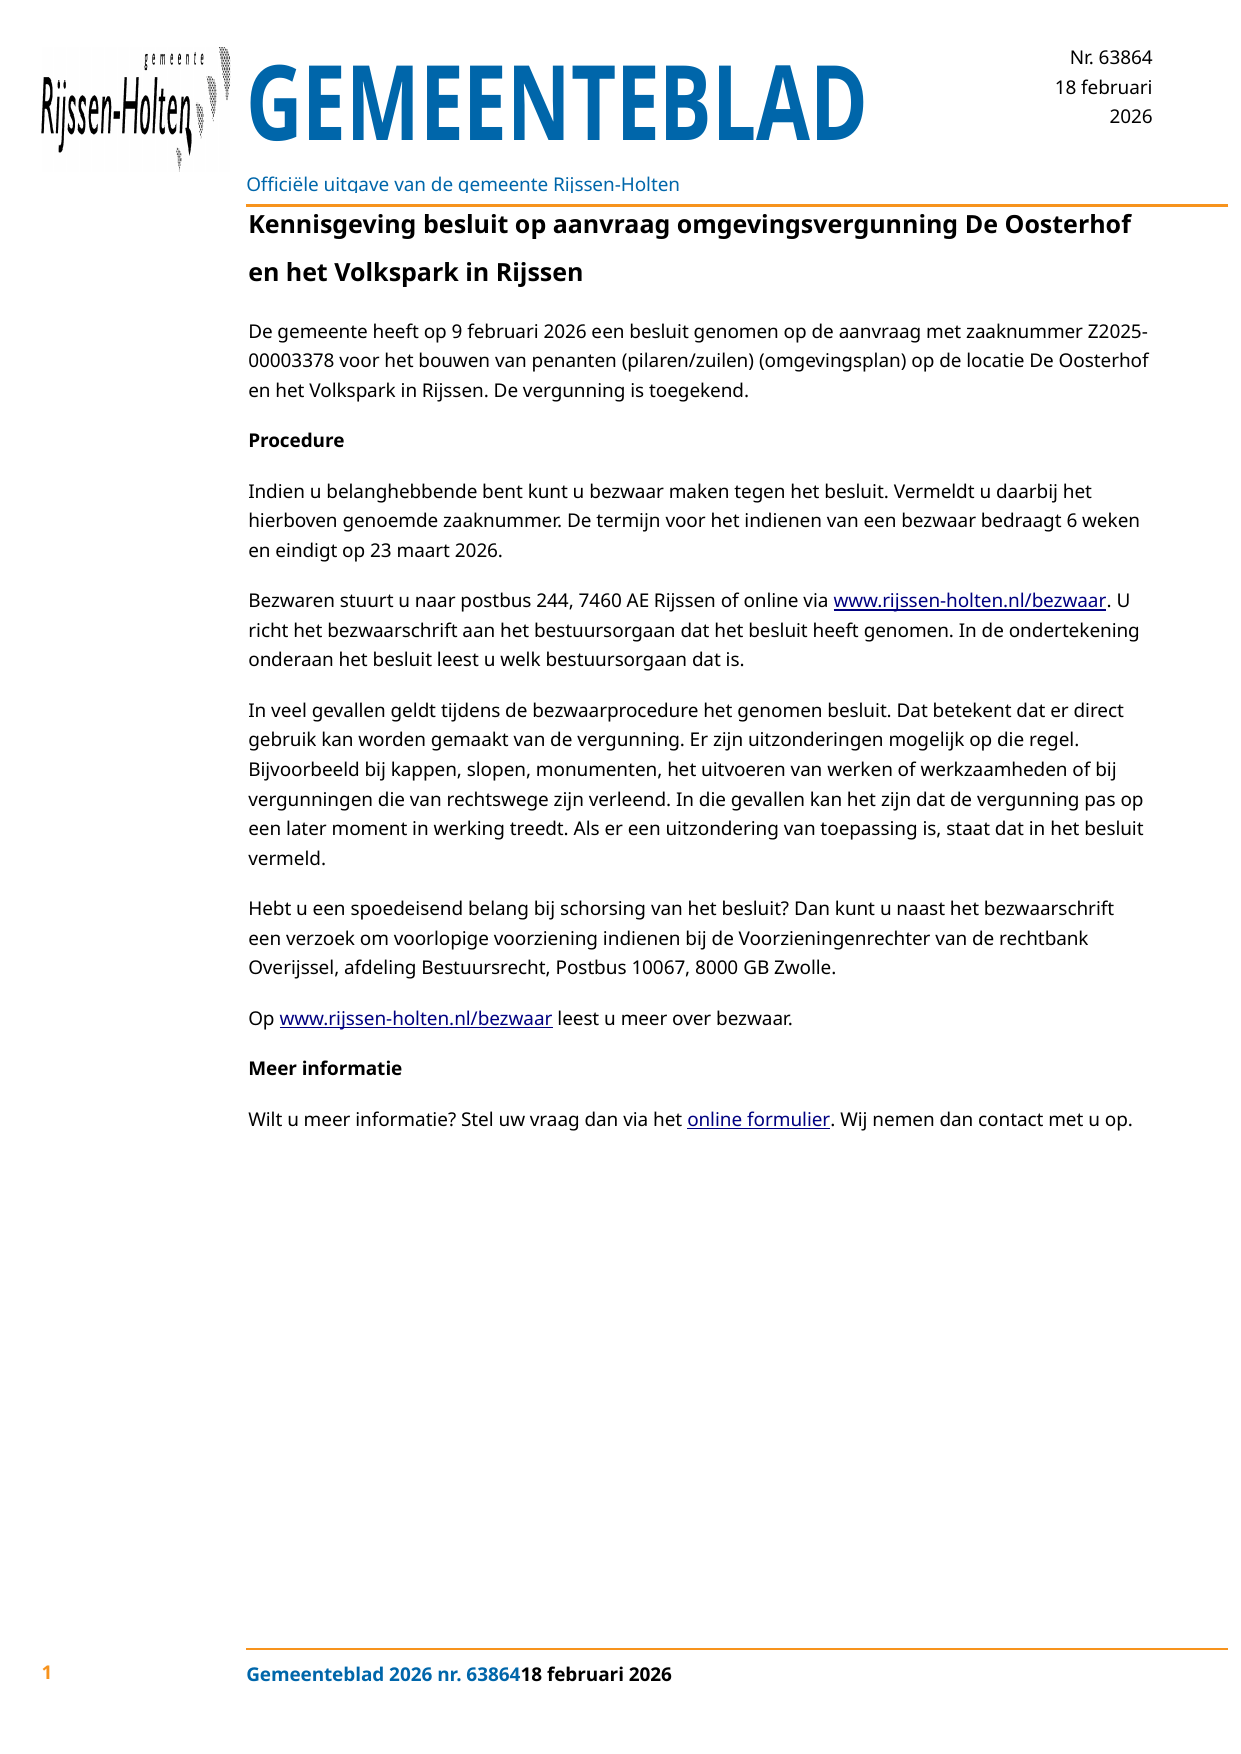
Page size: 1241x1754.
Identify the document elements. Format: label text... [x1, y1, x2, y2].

text Wilt u meer informatie? Stel uw vraag dan via het online formulier. Wij nemen dan contact met u op. [248, 1106, 1152, 1132]
text De gemeente heeft op 9 februari 2026 een besluit genomen op de aanvraag met zaaknummer Z2025-00003378 voor het bouwen van penanten (pilaren/zuilen) (omgevingsplan) op de locatie De Oosterhof en het Volkspark in Rijssen. De vergunning is toegekend. [248, 318, 1152, 403]
text Op www.rijssen-holten.nl/bezwaar leest u meer over bezwaar. [248, 1005, 1152, 1031]
text Meer informatie [248, 1055, 1152, 1081]
text Hebt u een spoedeisend belang bij schorsing van het besluit? Dan kunt u naast het bezwaarschrift een verzoek om voorlopige voorziening indienen bij de Voorzieningenrechter van de rechtbank Overijssel, afdeling Bestuursrecht, Postbus 10067, 8000 GB Zwolle. [248, 895, 1152, 980]
text In veel gevallen geldt tijdens de bezwaarprocedure het genomen besluit. Dat betekent dat er direct gebruik kan worden gemaakt van de vergunning. Er zijn uitzonderingen mogelijk op die regel. Bijvoorbeeld bij kappen, slopen, monumenten, het uitvoeren van werken of werkzaamheden of bij vergunningen die van rechtswege zijn verleend. In die gevallen kan het zijn dat de vergunning pas op een later moment in werking treedt. Als er een uitzondering van toepassing is, staat dat in het besluit vermeld. [248, 697, 1152, 871]
text Indien u belanghebbende bent kunt u bezwaar maken tegen het besluit. Vermeldt u daarbij het hierboven genoemde zaaknummer. De termijn voor het indienen van een bezwaar bedraagt 6 weken en eindigt op 23 maart 2026. [248, 478, 1152, 563]
text Bezwaren stuurt u naar postbus 244, 7460 AE Rijssen of online via www.rijssen-holten.nl/bezwaar. U richt het bezwaarschrift aan het bestuursorgaan dat het besluit heeft genomen. In de ondertekening onderaan het besluit leest u welk bestuursorgaan dat is. [248, 587, 1152, 672]
text Kennisgeving besluit op aanvraag omgevingsvergunning De Oosterhof en het Volkspark in Rijssen [248, 207, 1152, 288]
text Procedure [248, 427, 1152, 453]
picture [41, 47, 231, 172]
